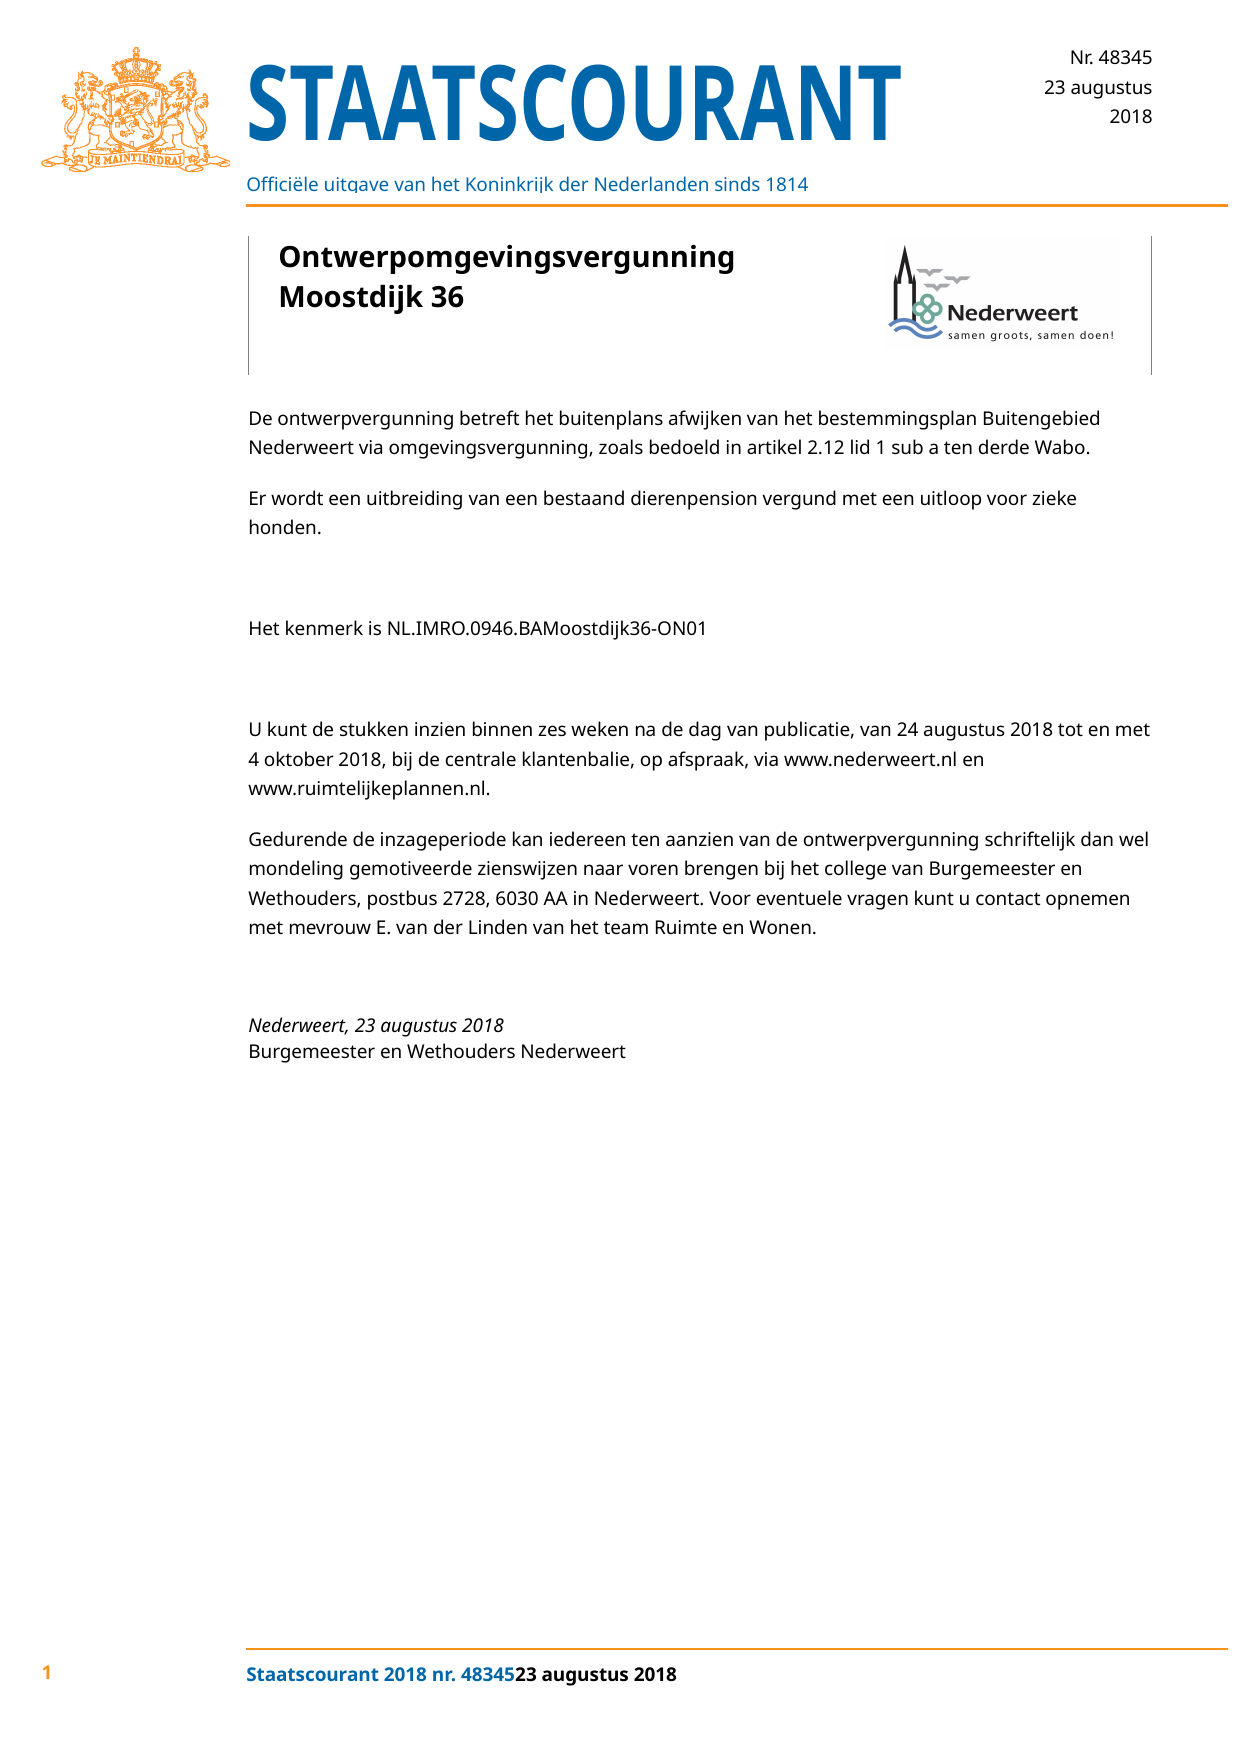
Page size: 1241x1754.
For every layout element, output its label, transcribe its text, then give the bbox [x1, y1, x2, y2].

picture [41, 47, 231, 172]
picture [882, 236, 1119, 350]
text De ontwerpvergunning betreft het buitenplans afwijken van het bestemmingsplan Buitengebied Nederweert via omgevingsvergunning, zoals bedoeld in artikel 2.12 lid 1 sub a ten derde Wabo. [248, 405, 1152, 460]
text Burgemeester en Wethouders Nederweert [248, 1038, 1152, 1064]
table_header Ontwerpomgevingsvergunning Moostdijk 36 [249, 236, 850, 375]
text Gedurende de inzageperiode kan iedereen ten aanzien van de ontwerpvergunning schriftelijk dan wel mondeling gemotiveerde zienswijzen naar voren brengen bij het college van Burgemeester en Wethouders, postbus 2728, 6030 AA in Nederweert. Voor eventuele vragen kunt u contact opnemen met mevrouw E. van der Linden van het team Ruimte en Wonen. [248, 826, 1152, 940]
table_header [850, 236, 1151, 375]
text Het kenmerk is NL.IMRO.0946.BAMoostdijk36-ON01 [248, 615, 1152, 641]
text Nederweert, 23 augustus 2018 [248, 1013, 1152, 1038]
text Er wordt een uitbreiding van een bestaand dierenpension vergund met een uitloop voor zieke honden. [248, 485, 1152, 540]
text U kunt de stukken inzien binnen zes weken na de dag van publicatie, van 24 augustus 2018 tot en met 4 oktober 2018, bij de centrale klantenbalie, op afspraak, via www.nederweert.nl en www.ruimtelijkeplannen.nl. [248, 716, 1152, 801]
